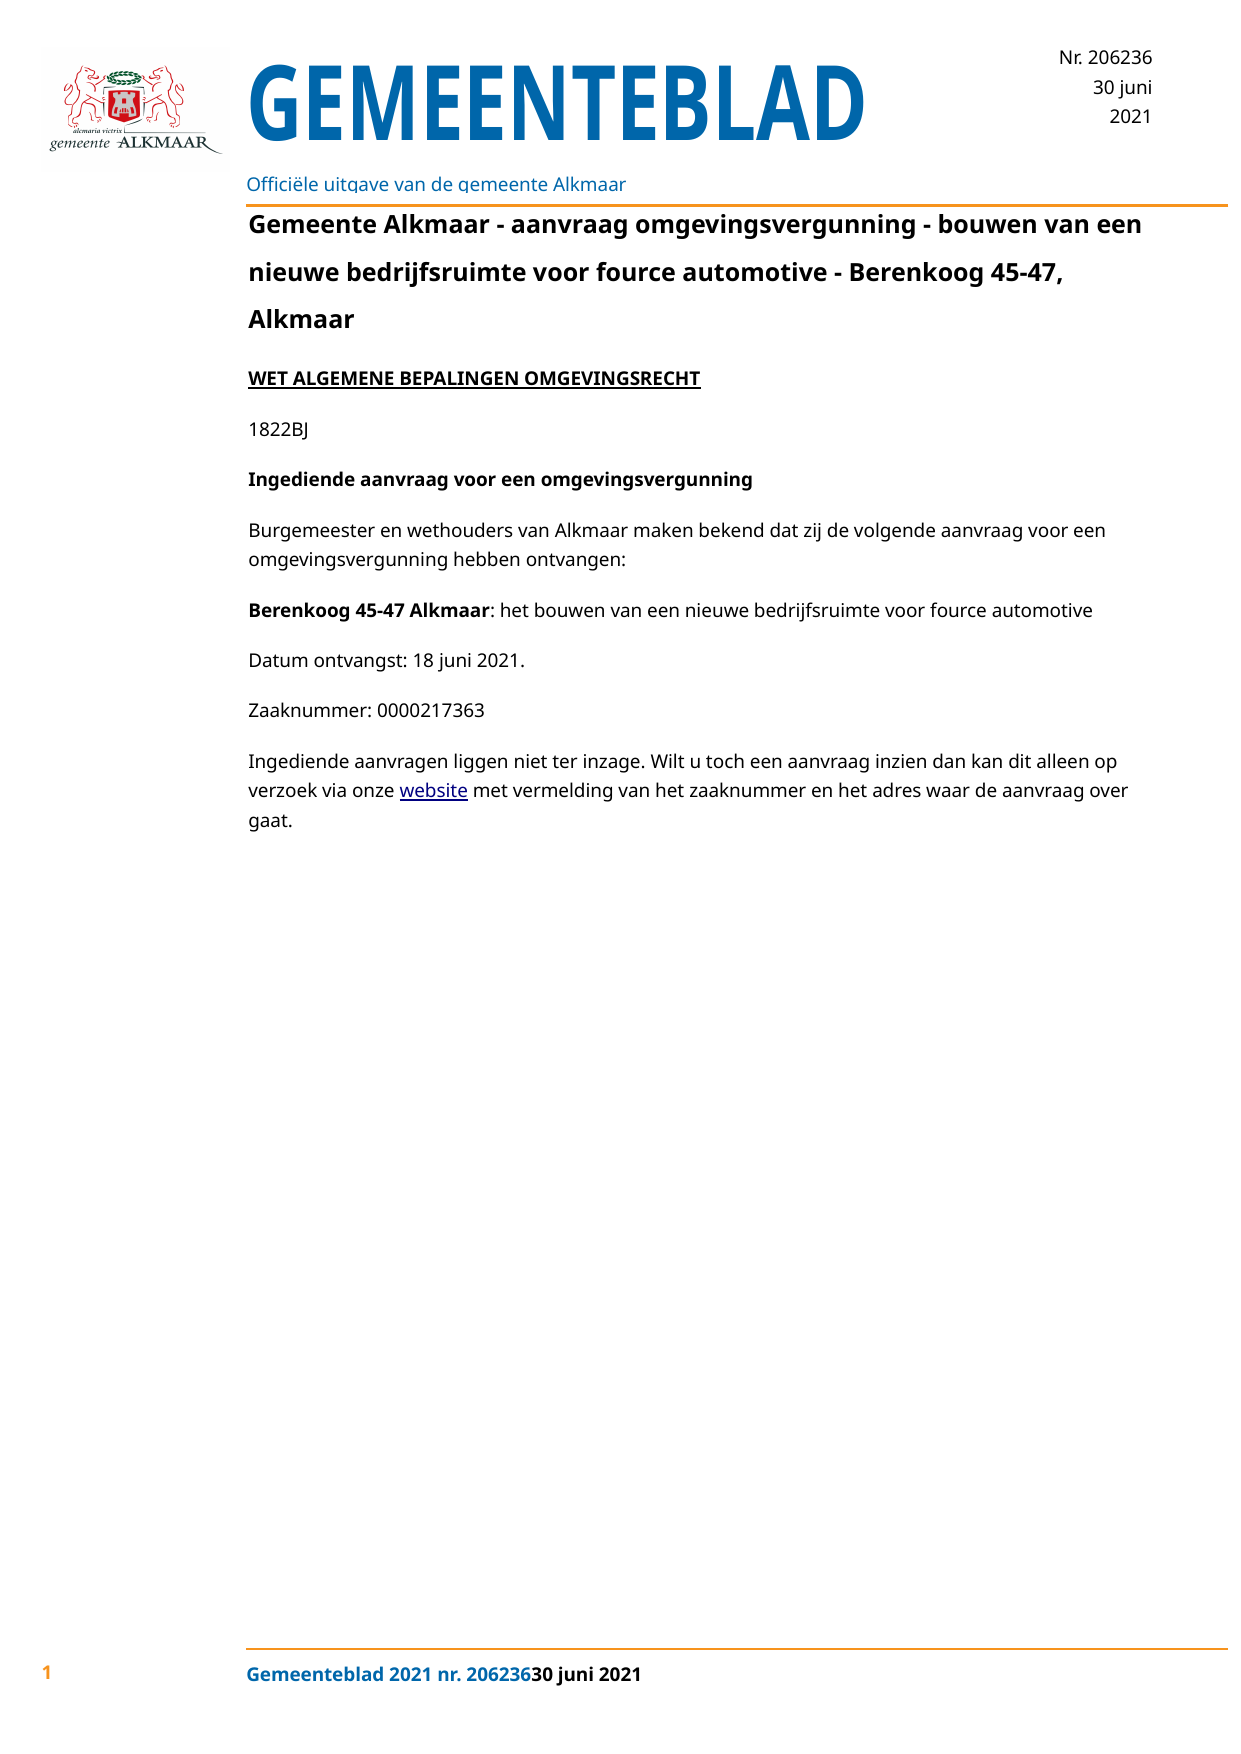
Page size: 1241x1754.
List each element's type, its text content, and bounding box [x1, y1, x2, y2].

text Ingediende aanvragen liggen niet ter inzage. Wilt u toch een aanvraag inzien dan kan dit alleen op verzoek via onze website met vermelding van het zaaknummer en het adres waar de aanvraag over gaat. [248, 748, 1152, 833]
text Zaaknummer: 0000217363 [248, 698, 1152, 723]
text Gemeente Alkmaar - aanvraag omgevingsvergunning - bouwen van een nieuwe bedrijfsruimte voor fource automotive - Berenkoog 45-47, Alkmaar [248, 207, 1152, 336]
text WET ALGEMENE BEPALINGEN OMGEVINGSRECHT [248, 366, 1152, 391]
text Ingediende aanvraag voor een omgevingsvergunning [248, 466, 1152, 492]
text Berenkoog 45-47 Alkmaar: het bouwen van een nieuwe bedrijfsruimte voor fource automotive [248, 597, 1152, 622]
text Burgemeester en wethouders van Alkmaar maken bekend dat zij de volgende aanvraag voor een omgevingsvergunning hebben ontvangen: [248, 517, 1152, 572]
picture [41, 47, 231, 172]
text 1822BJ [248, 416, 1152, 442]
text Datum ontvangst: 18 juni 2021. [248, 647, 1152, 673]
